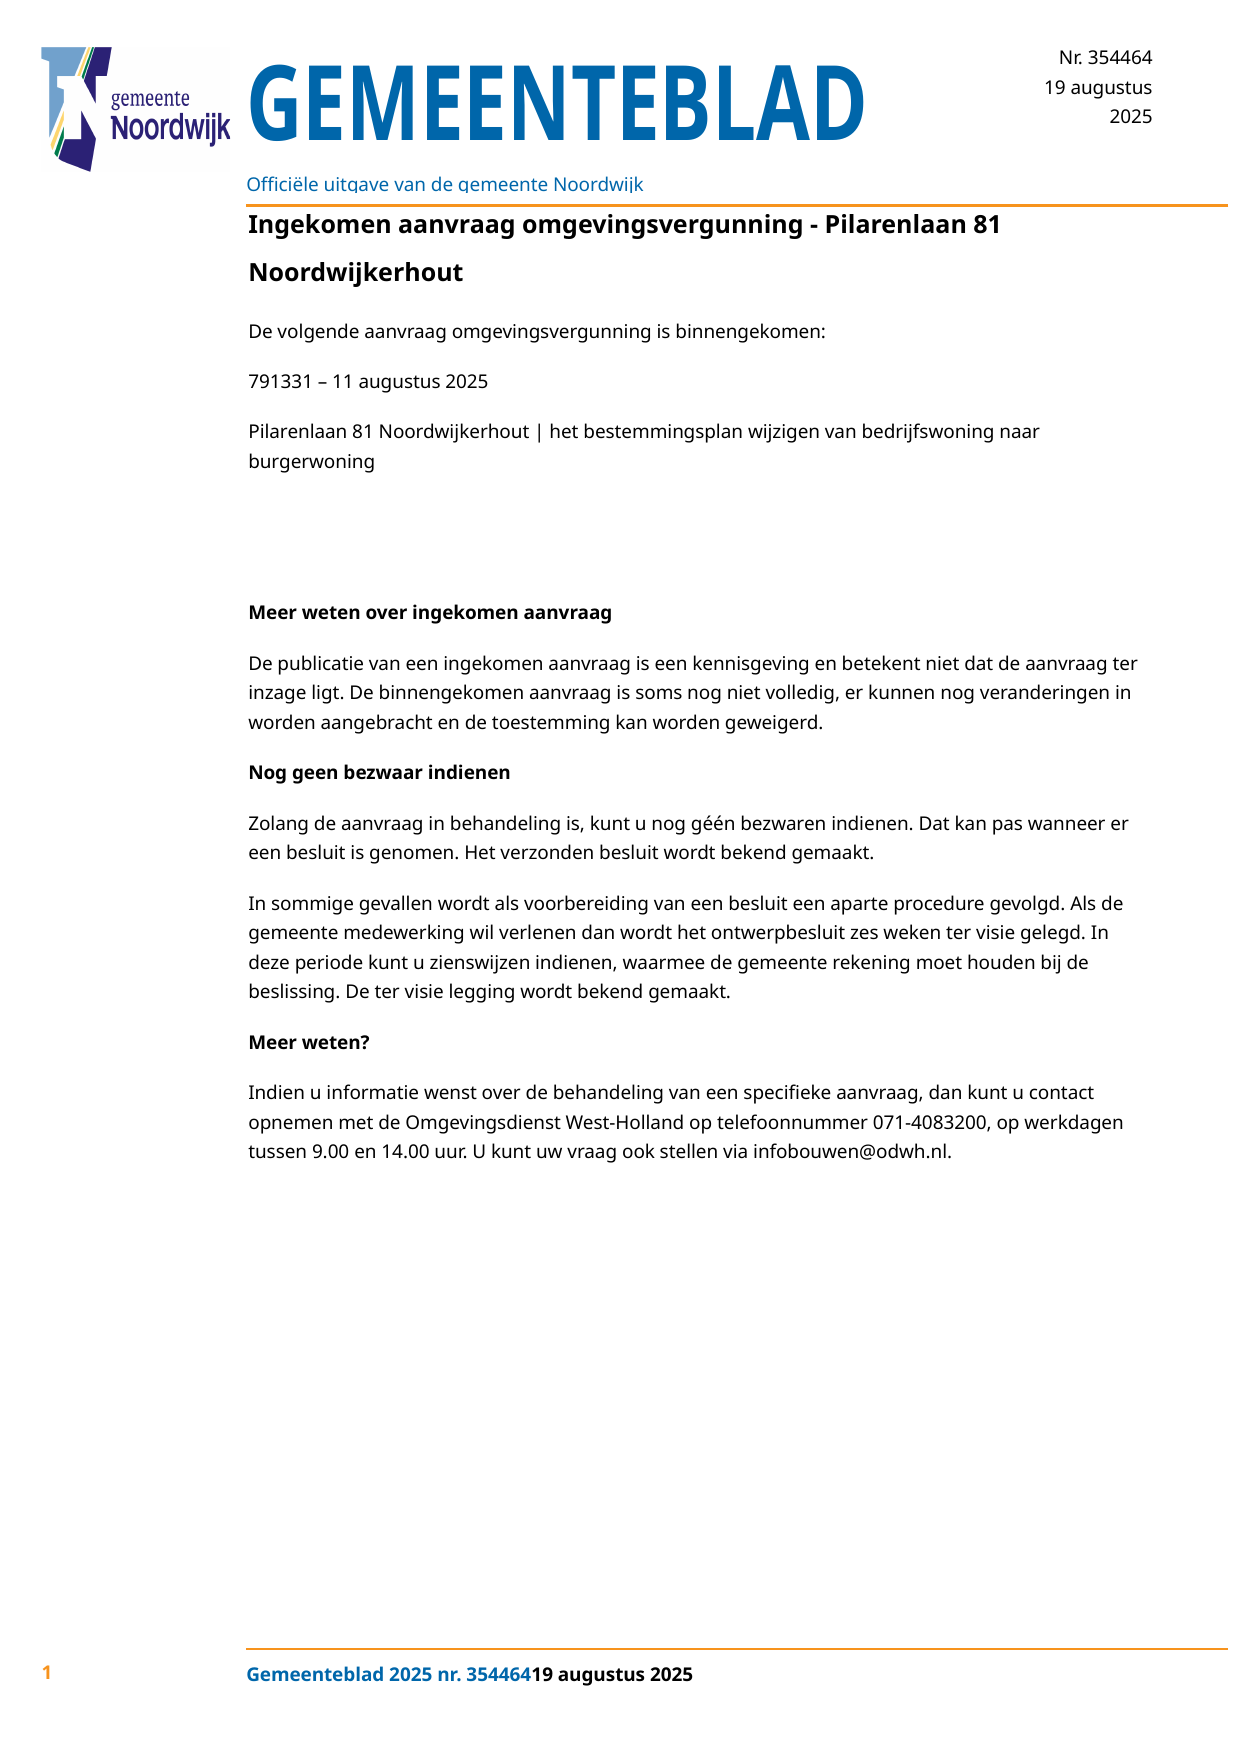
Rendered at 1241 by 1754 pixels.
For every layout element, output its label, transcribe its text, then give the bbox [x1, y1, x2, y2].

text Meer weten over ingekomen aanvraag [248, 599, 1152, 625]
text Nog geen bezwaar indienen [248, 759, 1152, 785]
text Pilarenlaan 81 Noordwijkerhout | het bestemmingsplan wijzigen van bedrijfswoning naar burgerwoning [248, 419, 1152, 474]
text De publicatie van een ingekomen aanvraag is een kennisgeving en betekent niet dat de aanvraag ter inzage ligt. De binnengekomen aanvraag is soms nog niet volledig, er kunnen nog veranderingen in worden aangebracht en de toestemming kan worden geweigerd. [248, 650, 1152, 735]
text Zolang de aanvraag in behandeling is, kunt u nog géén bezwaren indienen. Dat kan pas wanneer er een besluit is genomen. Het verzonden besluit wordt bekend gemaakt. [248, 810, 1152, 865]
text Ingekomen aanvraag omgevingsvergunning - Pilarenlaan 81 Noordwijkerhout [248, 207, 1152, 288]
text In sommige gevallen wordt als voorbereiding van een besluit een aparte procedure gevolgd. Als de gemeente medewerking wil verlenen dan wordt het ontwerpbesluit zes weken ter visie gelegd. In deze periode kunt u zienswijzen indienen, waarmee de gemeente rekening moet houden bij de beslissing. De ter visie legging wordt bekend gemaakt. [248, 890, 1152, 1004]
text Meer weten? [248, 1029, 1152, 1055]
text Indien u informatie wenst over de behandeling van een specifieke aanvraag, dan kunt u contact opnemen met de Omgevingsdienst West-Holland op telefoonnummer 071-4083200, op werkdagen tussen 9.00 en 14.00 uur. U kunt uw vraag ook stellen via infobouwen@odwh.nl. [248, 1079, 1152, 1164]
picture [41, 47, 231, 172]
text De volgende aanvraag omgevingsvergunning is binnengekomen: [248, 318, 1152, 344]
text 791331 – 11 augustus 2025 [248, 368, 1152, 394]
